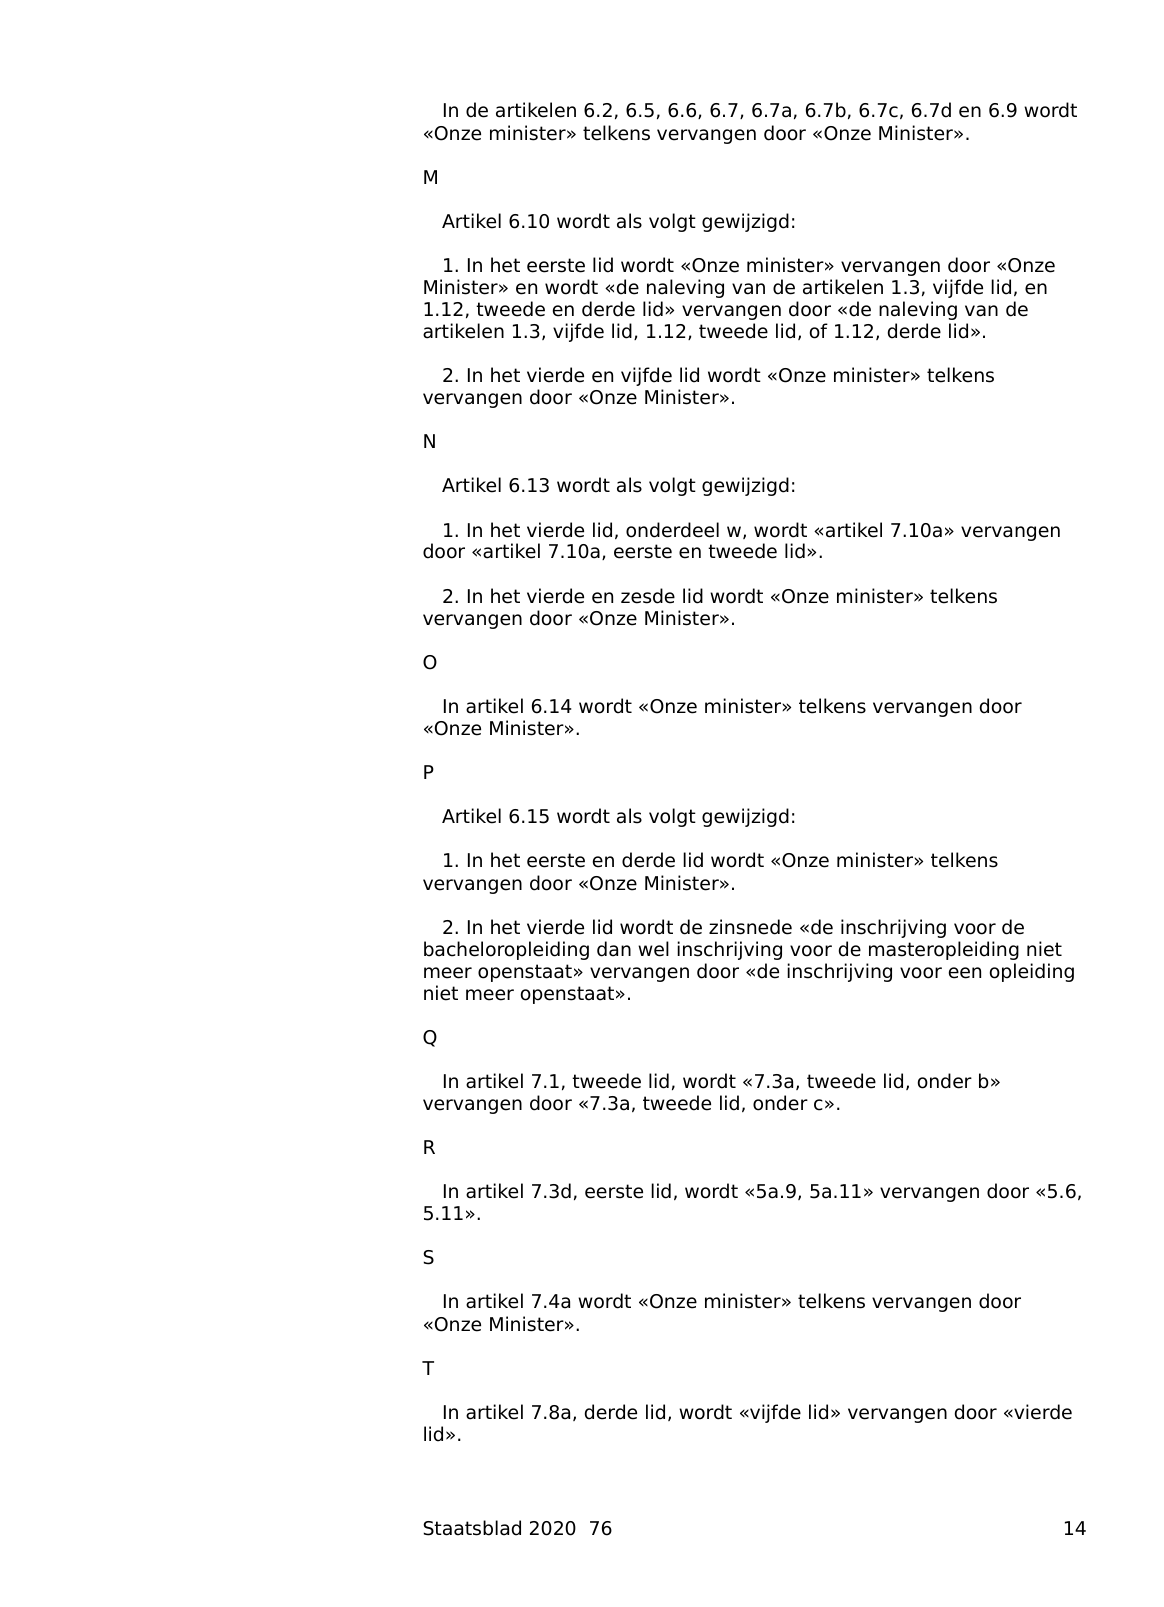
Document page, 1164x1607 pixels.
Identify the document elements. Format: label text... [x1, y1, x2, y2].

text In artikel 7.3d, eerste lid, wordt «5a.9, 5a.11» vervangen door «5.6, 5.11». [422, 1181, 1087, 1225]
text P [422, 762, 1087, 784]
text T [422, 1358, 1087, 1379]
text In de artikelen 6.2, 6.5, 6.6, 6.7, 6.7a, 6.7b, 6.7c, 6.7d en 6.9 wordt «Onze minister» telkens vervangen door «Onze Minister». [422, 100, 1087, 144]
text M [422, 167, 1087, 188]
text 2. In het vierde en vijfde lid wordt «Onze minister» telkens vervangen door «Onze Minister». [422, 365, 1087, 409]
text In artikel 7.4a wordt «Onze minister» telkens vervangen door «Onze Minister». [422, 1291, 1087, 1335]
text Q [422, 1027, 1087, 1049]
text R [422, 1137, 1087, 1159]
text S [422, 1247, 1087, 1269]
text In artikel 7.8a, derde lid, wordt «vijfde lid» vervangen door «vierde lid». [422, 1402, 1087, 1446]
text 1. In het eerste en derde lid wordt «Onze minister» telkens vervangen door «Onze Minister». [422, 850, 1087, 894]
text In artikel 7.1, tweede lid, wordt «7.3a, tweede lid, onder b» vervangen door «7.3a, tweede lid, onder c». [422, 1071, 1087, 1115]
text 1. In het vierde lid, onderdeel w, wordt «artikel 7.10a» vervangen door «artikel 7.10a, eerste en tweede lid». [422, 519, 1087, 563]
text 1. In het eerste lid wordt «Onze minister» vervangen door «Onze Minister» en wordt «de naleving van de artikelen 1.3, vijfde lid, en 1.12, tweede en derde lid» vervangen door «de naleving van de artikelen 1.3, vijfde lid, 1.12, tweede lid, of 1.12, derde lid». [422, 255, 1087, 343]
text 2. In het vierde en zesde lid wordt «Onze minister» telkens vervangen door «Onze Minister». [422, 586, 1087, 629]
text N [422, 431, 1087, 453]
text Artikel 6.13 wordt als volgt gewijzigd: [422, 475, 1087, 497]
text In artikel 6.14 wordt «Onze minister» telkens vervangen door «Onze Minister». [422, 696, 1087, 740]
text 2. In het vierde lid wordt de zinsnede «de inschrijving voor de bacheloropleiding dan wel inschrijving voor de masteropleiding niet meer openstaat» vervangen door «de inschrijving voor een opleiding niet meer openstaat». [422, 917, 1087, 1004]
text Artikel 6.15 wordt als volgt gewijzigd: [422, 806, 1087, 828]
text O [422, 652, 1087, 674]
text Artikel 6.10 wordt als volgt gewijzigd: [422, 211, 1087, 233]
